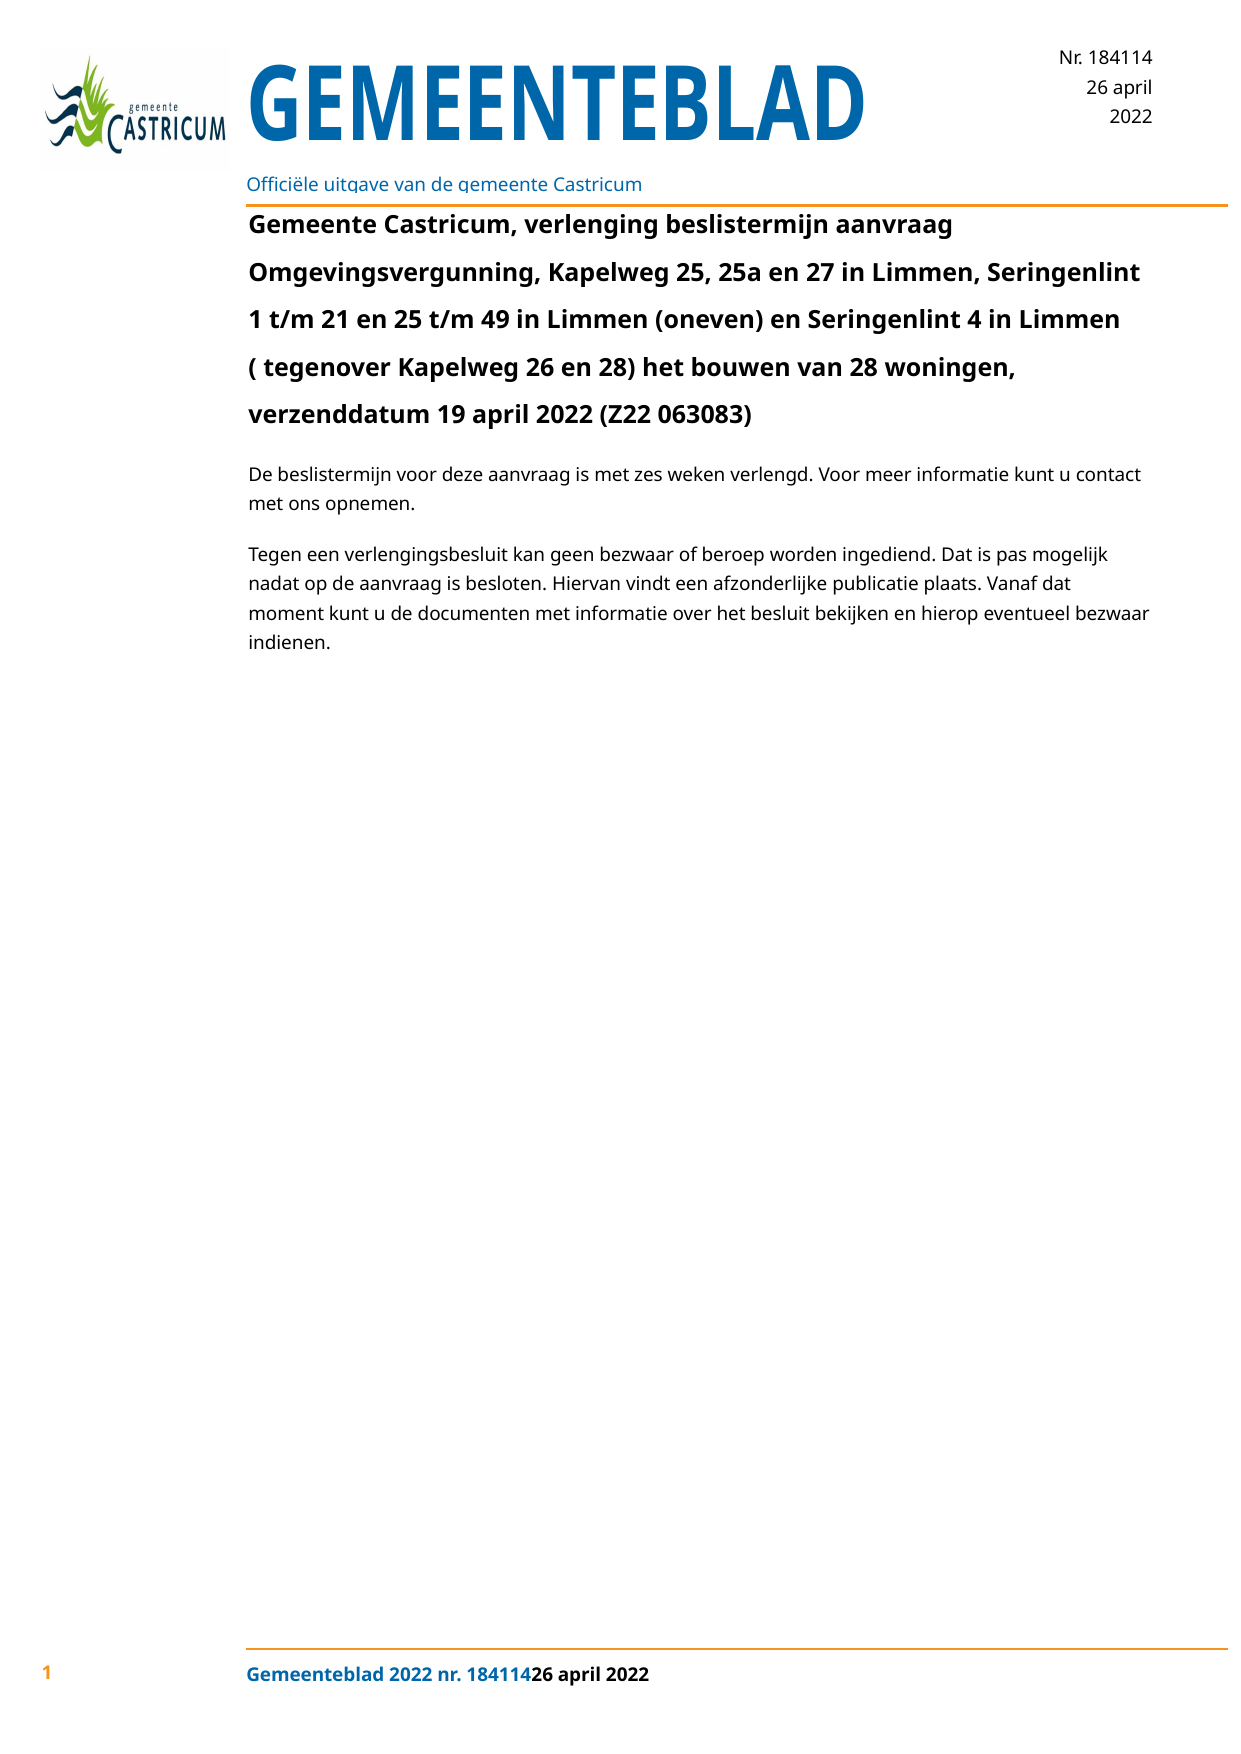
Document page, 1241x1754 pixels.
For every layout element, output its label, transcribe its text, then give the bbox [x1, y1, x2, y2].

text Gemeente Castricum, verlenging beslistermijn aanvraag Omgevingsvergunning, Kapelweg 25, 25a en 27 in Limmen, Seringenlint 1 t/m 21 en 25 t/m 49 in Limmen (oneven) en Seringenlint 4 in Limmen ( tegenover Kapelweg 26 en 28) het bouwen van 28 woningen, verzenddatum 19 april 2022 (Z22 063083) [248, 207, 1152, 431]
text Tegen een verlengingsbesluit kan geen bezwaar of beroep worden ingediend. Dat is pas mogelijk nadat op de aanvraag is besloten. Hiervan vindt een afzonderlijke publicatie plaats. Vanaf dat moment kunt u de documenten met informatie over het besluit bekijken en hierop eventueel bezwaar indienen. [248, 541, 1152, 655]
text De beslistermijn voor deze aanvraag is met zes weken verlengd. Voor meer informatie kunt u contact met ons opnemen. [248, 461, 1152, 516]
picture [41, 47, 231, 172]
